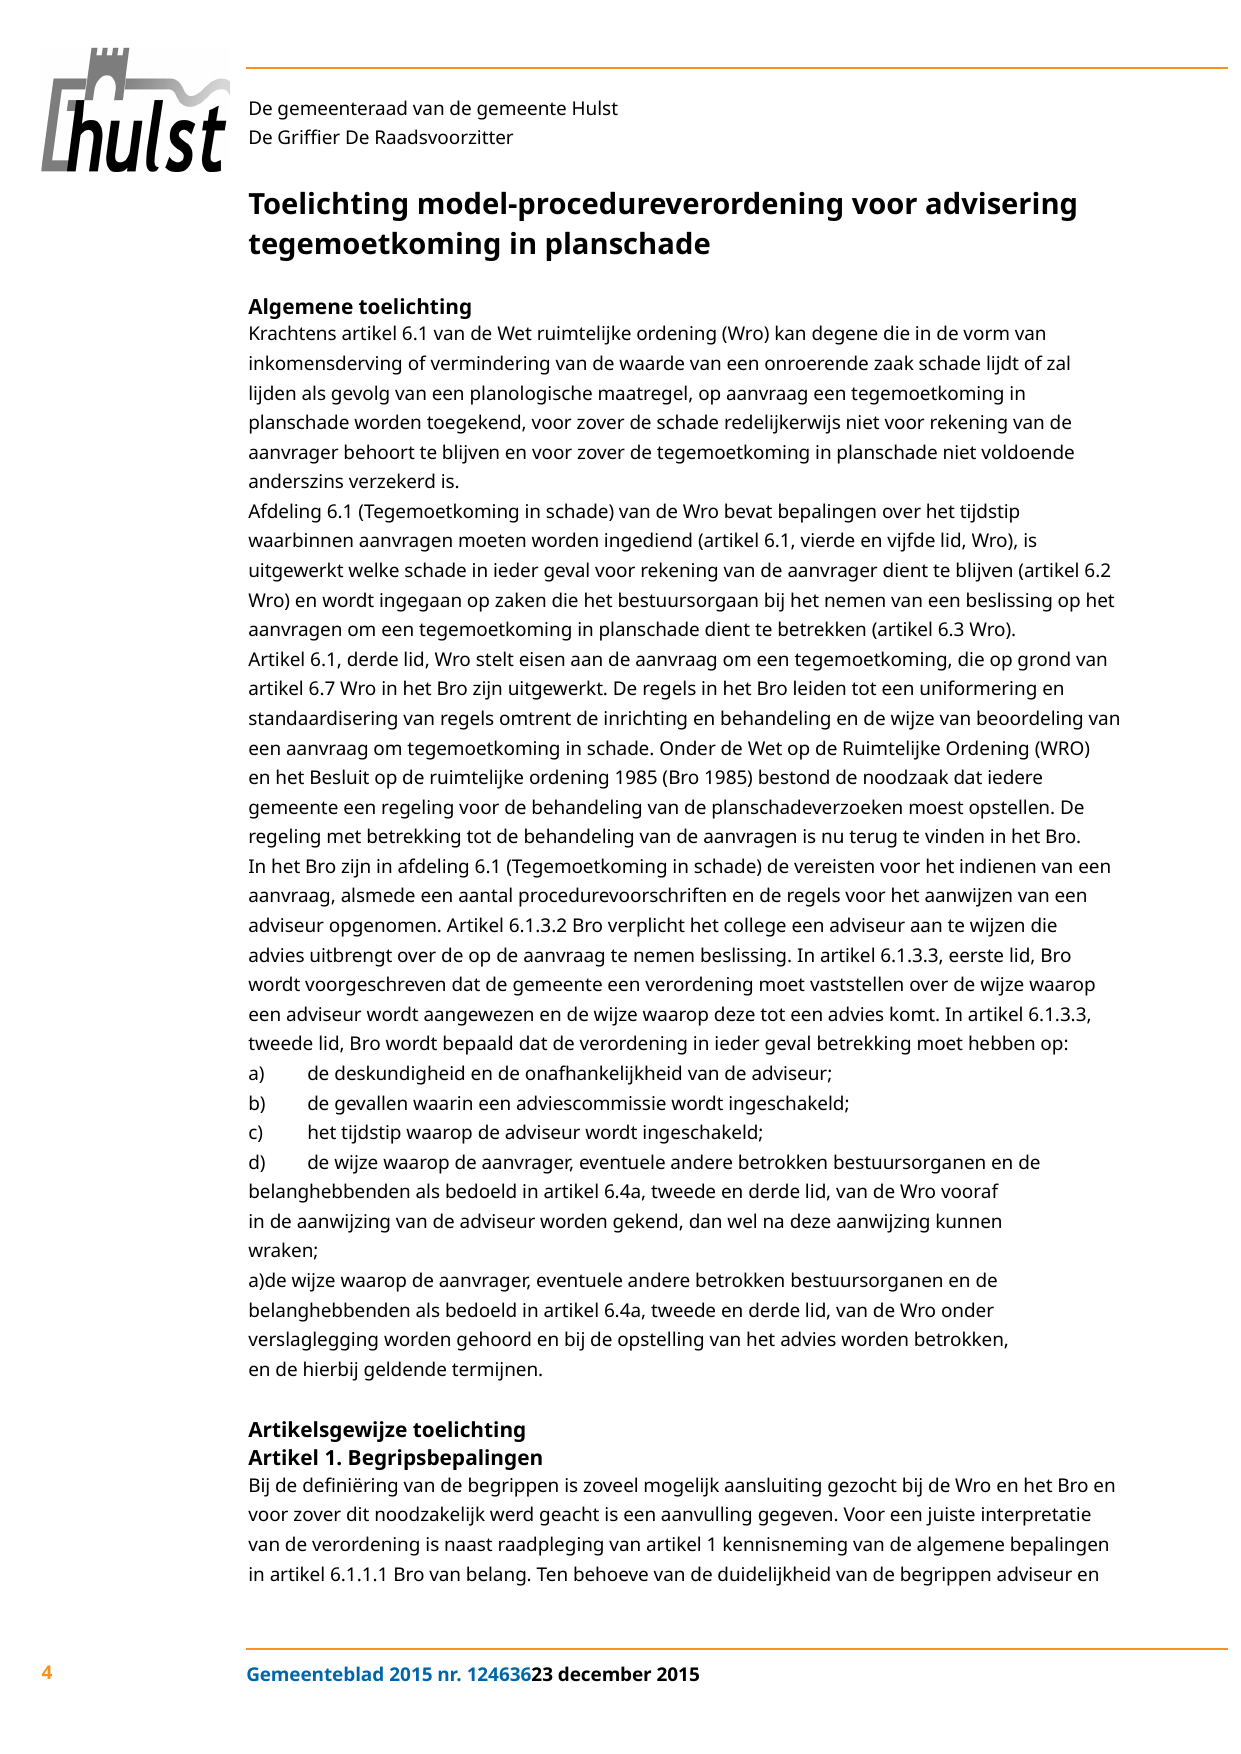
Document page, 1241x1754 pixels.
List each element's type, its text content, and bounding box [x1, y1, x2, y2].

text aanvragen om een tegemoetkoming in planschade dient te betrekken (artikel 6.3 Wro). [248, 616, 1152, 642]
text a)de wijze waarop de aanvrager, eventuele andere betrokken bestuursorganen en de [248, 1267, 1152, 1293]
text lijden als gevolg van een planologische maatregel, op aanvraag een tegemoetkoming in [248, 380, 1152, 405]
text adviseur opgenomen. Artikel 6.1.3.2 Bro verplicht het college een adviseur aan te wijzen die [248, 912, 1152, 938]
text voor zover dit noodzakelijk werd geacht is een aanvulling gegeven. Voor een juiste interpretatie [248, 1502, 1152, 1527]
text regeling met betrekking tot de behandeling van de aanvragen is nu terug te vinden in het Bro. [248, 823, 1152, 849]
text anderszins verzekerd is. [248, 468, 1152, 494]
text De gemeenteraad van de gemeente Hulst [248, 95, 1152, 121]
text belanghebbenden als bedoeld in artikel 6.4a, tweede en derde lid, van de Wro vooraf [248, 1178, 1152, 1204]
text aanvrager behoort te blijven en voor zover de tegemoetkoming in planschade niet voldoende [248, 439, 1152, 464]
text in artikel 6.1.1.1 Bro van belang. Ten behoeve van de duidelijkheid van de begrippen adviseur en [248, 1561, 1152, 1586]
text een aanvraag om tegemoetkoming in schade. Onder de Wet op de Ruimtelijke Ordening (WRO) [248, 735, 1152, 760]
text Artikel 6.1, derde lid, Wro stelt eisen aan de aanvraag om een tegemoetkoming, die op grond van [248, 646, 1152, 672]
text gemeente een regeling voor de behandeling van de planschadeverzoeken moest opstellen. De [248, 794, 1152, 819]
text een adviseur wordt aangewezen en de wijze waarop deze tot een advies komt. In artikel 6.1.3.3, [248, 1001, 1152, 1027]
text tweede lid, Bro wordt bepaald dat de verordening in ieder geval betrekking moet hebben op: [248, 1031, 1152, 1056]
text waarbinnen aanvragen moeten worden ingediend (artikel 6.1, vierde en vijfde lid, Wro), is [248, 528, 1152, 553]
text Krachtens artikel 6.1 van de Wet ruimtelijke ordening (Wro) kan degene die in de vorm van [248, 321, 1152, 346]
text De Griffier De Raadsvoorzitter [248, 124, 1152, 150]
text Afdeling 6.1 (Tegemoetkoming in schade) van de Wro bevat bepalingen over het tijdstip [248, 498, 1152, 524]
text in de aanwijzing van de adviseur worden gekend, dan wel na deze aanwijzing kunnen [248, 1208, 1152, 1234]
text Wro) en wordt ingegaan op zaken die het bestuursorgaan bij het nemen van een beslissing op het [248, 587, 1152, 612]
text Toelichting model-procedureverordening voor advisering tegemoetkoming in planschade [248, 183, 1152, 263]
text en de hierbij geldende termijnen. [248, 1356, 1152, 1382]
text Artikel 1. Begripsbepalingen [248, 1443, 1152, 1472]
text wordt voorgeschreven dat de gemeente een verordening moet vaststellen over de wijze waarop [248, 971, 1152, 997]
text belanghebbenden als bedoeld in artikel 6.4a, tweede en derde lid, van de Wro onder [248, 1297, 1152, 1322]
text uitgewerkt welke schade in ieder geval voor rekening van de aanvrager dient te blijven (artikel 6.2 [248, 557, 1152, 583]
picture [41, 47, 231, 172]
text standaardisering van regels omtrent de inrichting en behandeling en de wijze van beoordeling van [248, 705, 1152, 731]
text van de verordening is naast raadpleging van artikel 1 kennisneming van de algemene bepalingen [248, 1531, 1152, 1557]
list de gevallen waarin een adviescommissie wordt ingeschakeld; [248, 1090, 1152, 1115]
text Algemene toelichting [248, 292, 1152, 321]
list het tijdstip waarop de adviseur wordt ingeschakeld; [248, 1119, 1152, 1145]
text aanvraag, alsmede een aantal procedurevoorschriften en de regels voor het aanwijzen van een [248, 883, 1152, 908]
text In het Bro zijn in afdeling 6.1 (Tegemoetkoming in schade) de vereisten voor het indienen van een [248, 853, 1152, 879]
list de wijze waarop de aanvrager, eventuele andere betrokken bestuursorganen en de [248, 1149, 1152, 1174]
text Artikelsgewijze toelichting [248, 1415, 1152, 1443]
text inkomensderving of vermindering van de waarde van een onroerende zaak schade lijdt of zal [248, 350, 1152, 376]
text artikel 6.7 Wro in het Bro zijn uitgewerkt. De regels in het Bro leiden tot een uniformering en [248, 676, 1152, 701]
text en het Besluit op de ruimtelijke ordening 1985 (Bro 1985) bestond de noodzaak dat iedere [248, 764, 1152, 790]
text wraken; [248, 1238, 1152, 1263]
text Bij de definiëring van de begrippen is zoveel mogelijk aansluiting gezocht bij de Wro en het Bro en [248, 1472, 1152, 1498]
text advies uitbrengt over de op de aanvraag te nemen beslissing. In artikel 6.1.3.3, eerste lid, Bro [248, 942, 1152, 967]
text verslaglegging worden gehoord en bij de opstelling van het advies worden betrokken, [248, 1326, 1152, 1352]
list de deskundigheid en de onafhankelijkheid van de adviseur; [248, 1060, 1152, 1086]
text planschade worden toegekend, voor zover de schade redelijkerwijs niet voor rekening van de [248, 409, 1152, 435]
